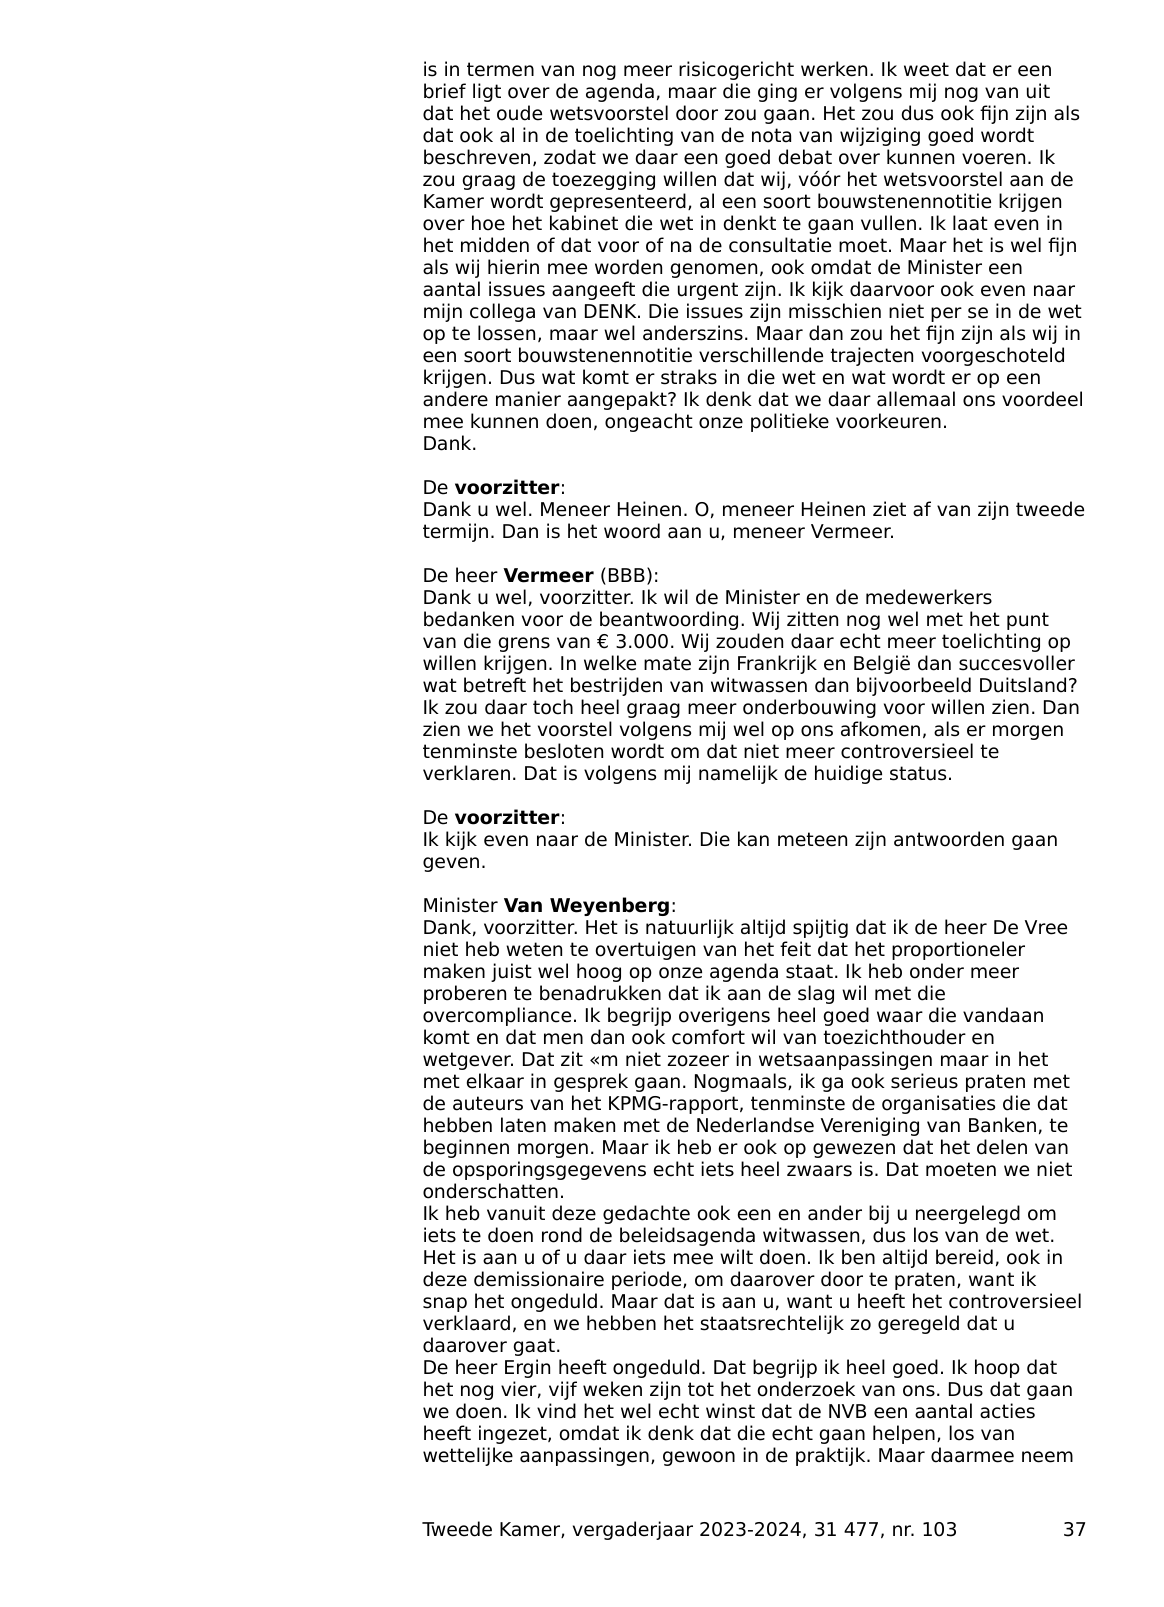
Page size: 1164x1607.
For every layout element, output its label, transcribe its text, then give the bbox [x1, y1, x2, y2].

text is in termen van nog meer risicogericht werken. Ik weet dat er een brief ligt over de agenda, maar die ging er volgens mij nog van uit dat het oude wetsvoorstel door zou gaan. Het zou dus ook fijn zijn als dat ook al in de toelichting van de nota van wijziging goed wordt beschreven, zodat we daar een goed debat over kunnen voeren. Ik zou graag de toezegging willen dat wij, vóór het wetsvoorstel aan de Kamer wordt gepresenteerd, al een soort bouwstenennotitie krijgen over hoe het kabinet die wet in denkt te gaan vullen. Ik laat even in het midden of dat voor of na de consultatie moet. Maar het is wel fijn als wij hierin mee worden genomen, ook omdat de Minister een aantal issues aangeeft die urgent zijn. Ik kijk daarvoor ook even naar mijn collega van DENK. Die issues zijn misschien niet per se in de wet op te lossen, maar wel anderszins. Maar dan zou het fijn zijn als wij in een soort bouwstenennotitie verschillende trajecten voorgeschoteld krijgen. Dus wat komt er straks in die wet en wat wordt er op een andere manier aangepakt? Ik denk dat we daar allemaal ons voordeel mee kunnen doen, ongeacht onze politieke voorkeuren. [422, 59, 1087, 433]
text De heer Ergin heeft ongeduld. Dat begrijp ik heel goed. Ik hoop dat het nog vier, vijf weken zijn tot het onderzoek van ons. Dus dat gaan we doen. Ik vind het wel echt winst dat de NVB een aantal acties heeft ingezet, omdat ik denk dat die echt gaan helpen, los van wettelijke aanpassingen, gewoon in de praktijk. Maar daarmee neem [422, 1357, 1087, 1467]
text Ik kijk even naar de Minister. Die kan meteen zijn antwoorden gaan geven. [422, 829, 1087, 873]
text Dank u wel, voorzitter. Ik wil de Minister en de medewerkers bedanken voor de beantwoording. Wij zitten nog wel met het punt van die grens van € 3.000. Wij zouden daar echt meer toelichting op willen krijgen. In welke mate zijn Frankrijk en België dan succesvoller wat betreft het bestrijden van witwassen dan bijvoorbeeld Duitsland? Ik zou daar toch heel graag meer onderbouwing voor willen zien. Dan zien we het voorstel volgens mij wel op ons afkomen, als er morgen tenminste besloten wordt om dat niet meer controversieel te verklaren. Dat is volgens mij namelijk de huidige status. [422, 587, 1087, 785]
text Ik heb vanuit deze gedachte ook een en ander bij u neergelegd om iets te doen rond de beleidsagenda witwassen, dus los van de wet. Het is aan u of u daar iets mee wilt doen. Ik ben altijd bereid, ook in deze demissionaire periode, om daarover door te praten, want ik snap het ongeduld. Maar dat is aan u, want u heeft het controversieel verklaard, en we hebben het staatsrechtelijk zo geregeld dat u daarover gaat. [422, 1203, 1087, 1357]
text Dank u wel. Meneer Heinen. O, meneer Heinen ziet af van zijn tweede termijn. Dan is het woord aan u, meneer Vermeer. [422, 499, 1087, 543]
text De voorzitter: [422, 477, 1087, 499]
text De heer Vermeer (BBB): [422, 565, 1087, 587]
text Dank. [422, 433, 1087, 455]
text Dank, voorzitter. Het is natuurlijk altijd spijtig dat ik de heer De Vree niet heb weten te overtuigen van het feit dat het proportioneler maken juist wel hoog op onze agenda staat. Ik heb onder meer proberen te benadrukken dat ik aan de slag wil met die overcompliance. Ik begrijp overigens heel goed waar die vandaan komt en dat men dan ook comfort wil van toezichthouder en wetgever. Dat zit «m niet zozeer in wetsaanpassingen maar in het met elkaar in gesprek gaan. Nogmaals, ik ga ook serieus praten met de auteurs van het KPMG-rapport, tenminste de organisaties die dat hebben laten maken met de Nederlandse Vereniging van Banken, te beginnen morgen. Maar ik heb er ook op gewezen dat het delen van de opsporingsgegevens echt iets heel zwaars is. Dat moeten we niet onderschatten. [422, 917, 1087, 1203]
text Minister Van Weyenberg: [422, 895, 1087, 917]
text De voorzitter: [422, 807, 1087, 829]
